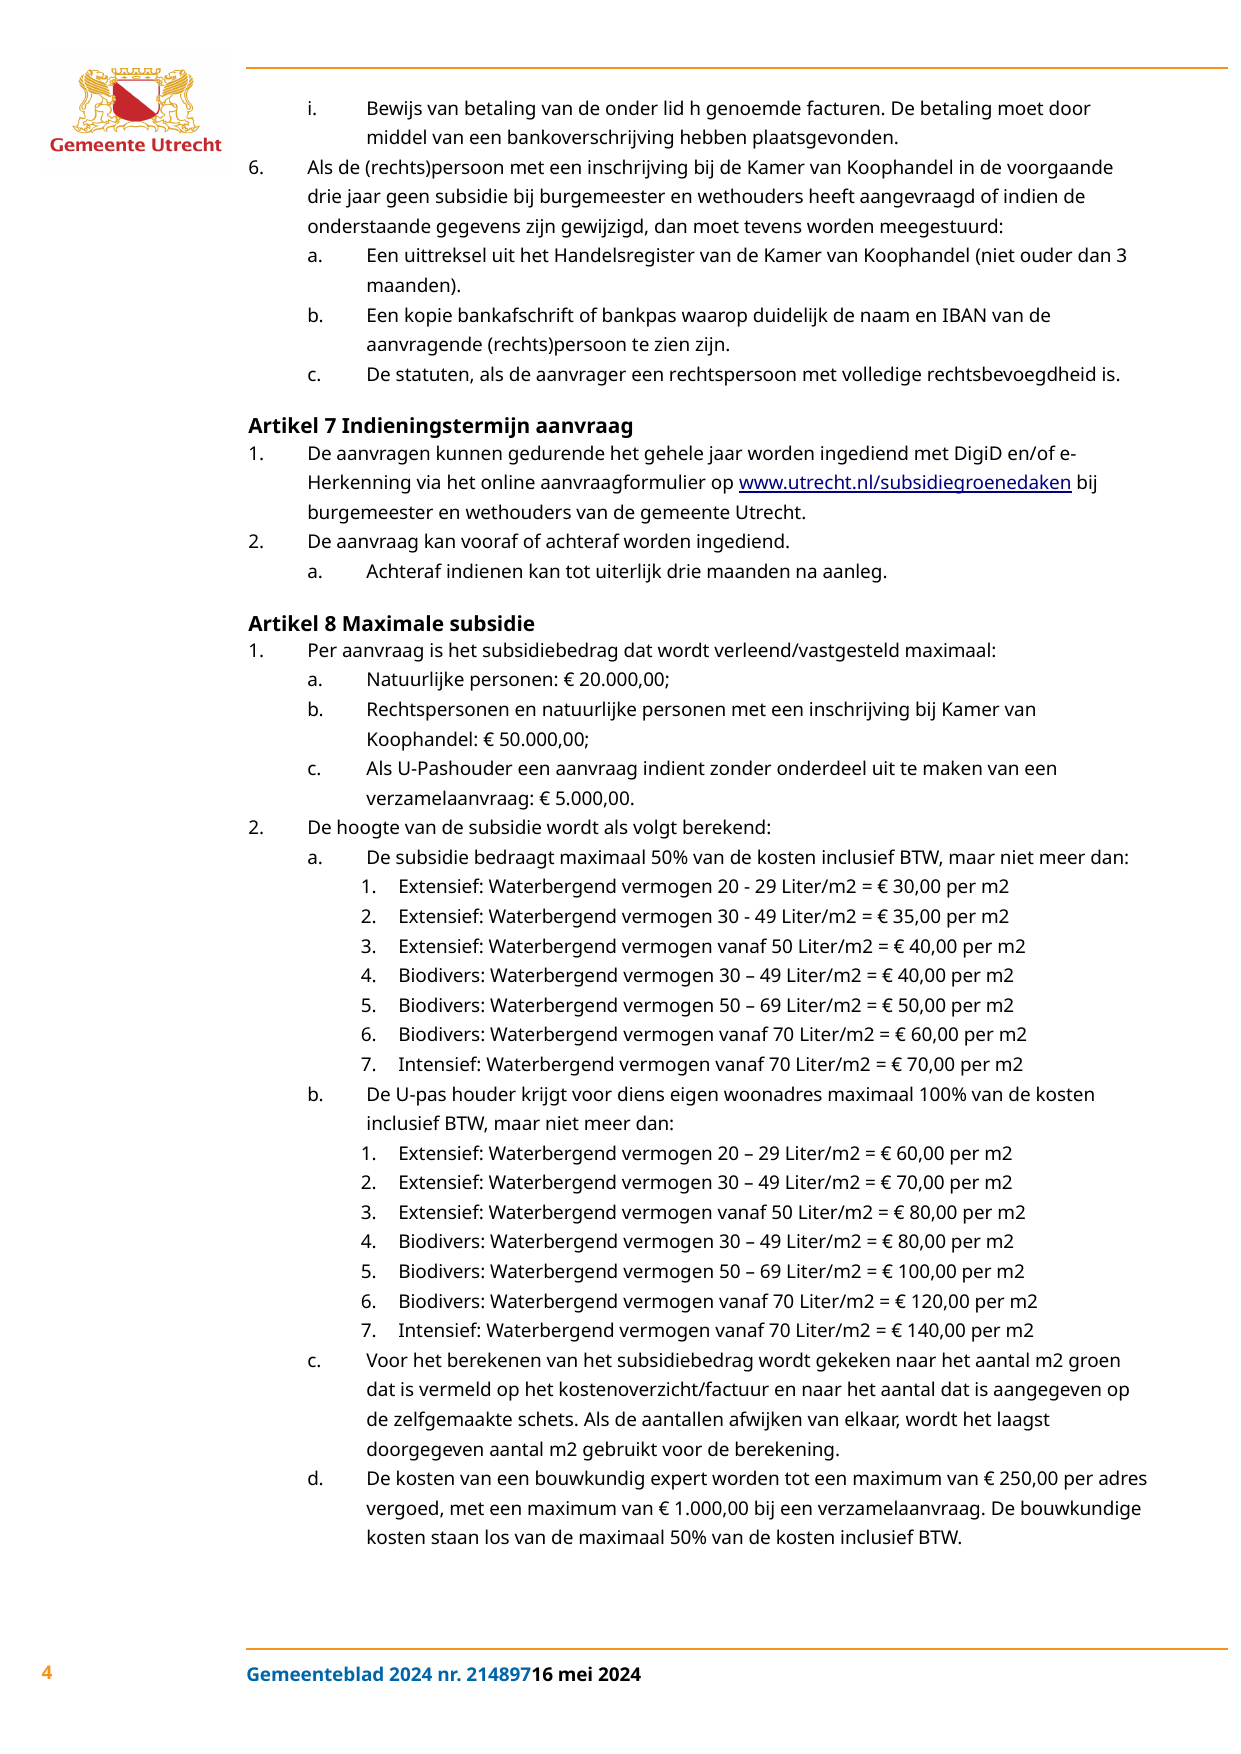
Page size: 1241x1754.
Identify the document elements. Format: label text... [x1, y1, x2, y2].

list Extensief: Waterbergend vermogen 20 - 29 Liter/m2 = € 30,00 per m2 [361, 874, 1152, 899]
text Artikel 8 Maximale subsidie [248, 609, 1152, 637]
list Biodivers: Waterbergend vermogen 30 – 49 Liter/m2 = € 40,00 per m2 [361, 962, 1152, 988]
list De subsidie bedraagt maximaal 50% van de kosten inclusief BTW, maar niet meer dan: [307, 844, 1152, 870]
list Een kopie bankafschrift of bankpas waarop duidelijk de naam en IBAN van de aanvragende (rechts)persoon te zien zijn. [307, 302, 1152, 357]
list Biodivers: Waterbergend vermogen 50 – 69 Liter/m2 = € 100,00 per m2 [361, 1258, 1152, 1284]
list Intensief: Waterbergend vermogen vanaf 70 Liter/m2 = € 140,00 per m2 [361, 1317, 1152, 1343]
list Biodivers: Waterbergend vermogen vanaf 70 Liter/m2 = € 60,00 per m2 [361, 1022, 1152, 1047]
list De statuten, als de aanvrager een rechtspersoon met volledige rechtsbevoegdheid is. [307, 361, 1152, 387]
list Extensief: Waterbergend vermogen vanaf 50 Liter/m2 = € 80,00 per m2 [361, 1199, 1152, 1225]
picture [41, 47, 231, 172]
list Voor het berekenen van het subsidiebedrag wordt gekeken naar het aantal m2 groen dat is vermeld op het kostenoverzicht/factuur en naar het aantal dat is aangegeven op de zelfgemaakte schets. Als de aantallen afwijken van elkaar, wordt het laagst doorgegeven aantal m2 gebruikt voor de berekening. [307, 1347, 1152, 1462]
list De aanvraag kan vooraf of achteraf worden ingediend. [248, 529, 1152, 554]
list Biodivers: Waterbergend vermogen vanaf 70 Liter/m2 = € 120,00 per m2 [361, 1288, 1152, 1314]
list Rechtspersonen en natuurlijke personen met een inschrijving bij Kamer van Koophandel: € 50.000,00; [307, 696, 1152, 752]
list Biodivers: Waterbergend vermogen 50 – 69 Liter/m2 = € 50,00 per m2 [361, 992, 1152, 1018]
list De hoogte van de subsidie wordt als volgt berekend: [248, 814, 1152, 840]
list De aanvragen kunnen gedurende het gehele jaar worden ingediend met DigiD en/of e-Herkenning via het online aanvraagformulier op www.utrecht.nl/subsidiegroenedaken bij burgemeester en wethouders van de gemeente Utrecht. [248, 440, 1152, 525]
list Extensief: Waterbergend vermogen 20 – 29 Liter/m2 = € 60,00 per m2 [361, 1140, 1152, 1166]
list Een uittreksel uit het Handelsregister van de Kamer van Koophandel (niet ouder dan 3 maanden). [307, 243, 1152, 298]
list Extensief: Waterbergend vermogen 30 - 49 Liter/m2 = € 35,00 per m2 [361, 903, 1152, 929]
text Artikel 7 Indieningstermijn aanvraag [248, 411, 1152, 440]
list Per aanvraag is het subsidiebedrag dat wordt verleend/vastgesteld maximaal: [248, 637, 1152, 663]
list De U-pas houder krijgt voor diens eigen woonadres maximaal 100% van de kosten inclusief BTW, maar niet meer dan: [307, 1081, 1152, 1136]
list Bewijs van betaling van de onder lid h genoemde facturen. De betaling moet door middel van een bankoverschrijving hebben plaatsgevonden. [307, 95, 1152, 150]
list Intensief: Waterbergend vermogen vanaf 70 Liter/m2 = € 70,00 per m2 [361, 1051, 1152, 1077]
list Extensief: Waterbergend vermogen vanaf 50 Liter/m2 = € 40,00 per m2 [361, 933, 1152, 959]
list De kosten van een bouwkundig expert worden tot een maximum van € 250,00 per adres vergoed, met een maximum van € 1.000,00 bij een verzamelaanvraag. De bouwkundige kosten staan los van de maximaal 50% van de kosten inclusief BTW. [307, 1465, 1152, 1550]
list Extensief: Waterbergend vermogen 30 – 49 Liter/m2 = € 70,00 per m2 [361, 1169, 1152, 1195]
list Achteraf indienen kan tot uiterlijk drie maanden na aanleg. [307, 558, 1152, 584]
list Als de (rechts)persoon met een inschrijving bij de Kamer van Koophandel in de voorgaande drie jaar geen subsidie bij burgemeester en wethouders heeft aangevraagd of indien de onderstaande gegevens zijn gewijzigd, dan moet tevens worden meegestuurd: [248, 154, 1152, 239]
list Biodivers: Waterbergend vermogen 30 – 49 Liter/m2 = € 80,00 per m2 [361, 1229, 1152, 1254]
list Als U-Pashouder een aanvraag indient zonder onderdeel uit te maken van een verzamelaanvraag: € 5.000,00. [307, 755, 1152, 811]
list Natuurlijke personen: € 20.000,00; [307, 667, 1152, 692]
